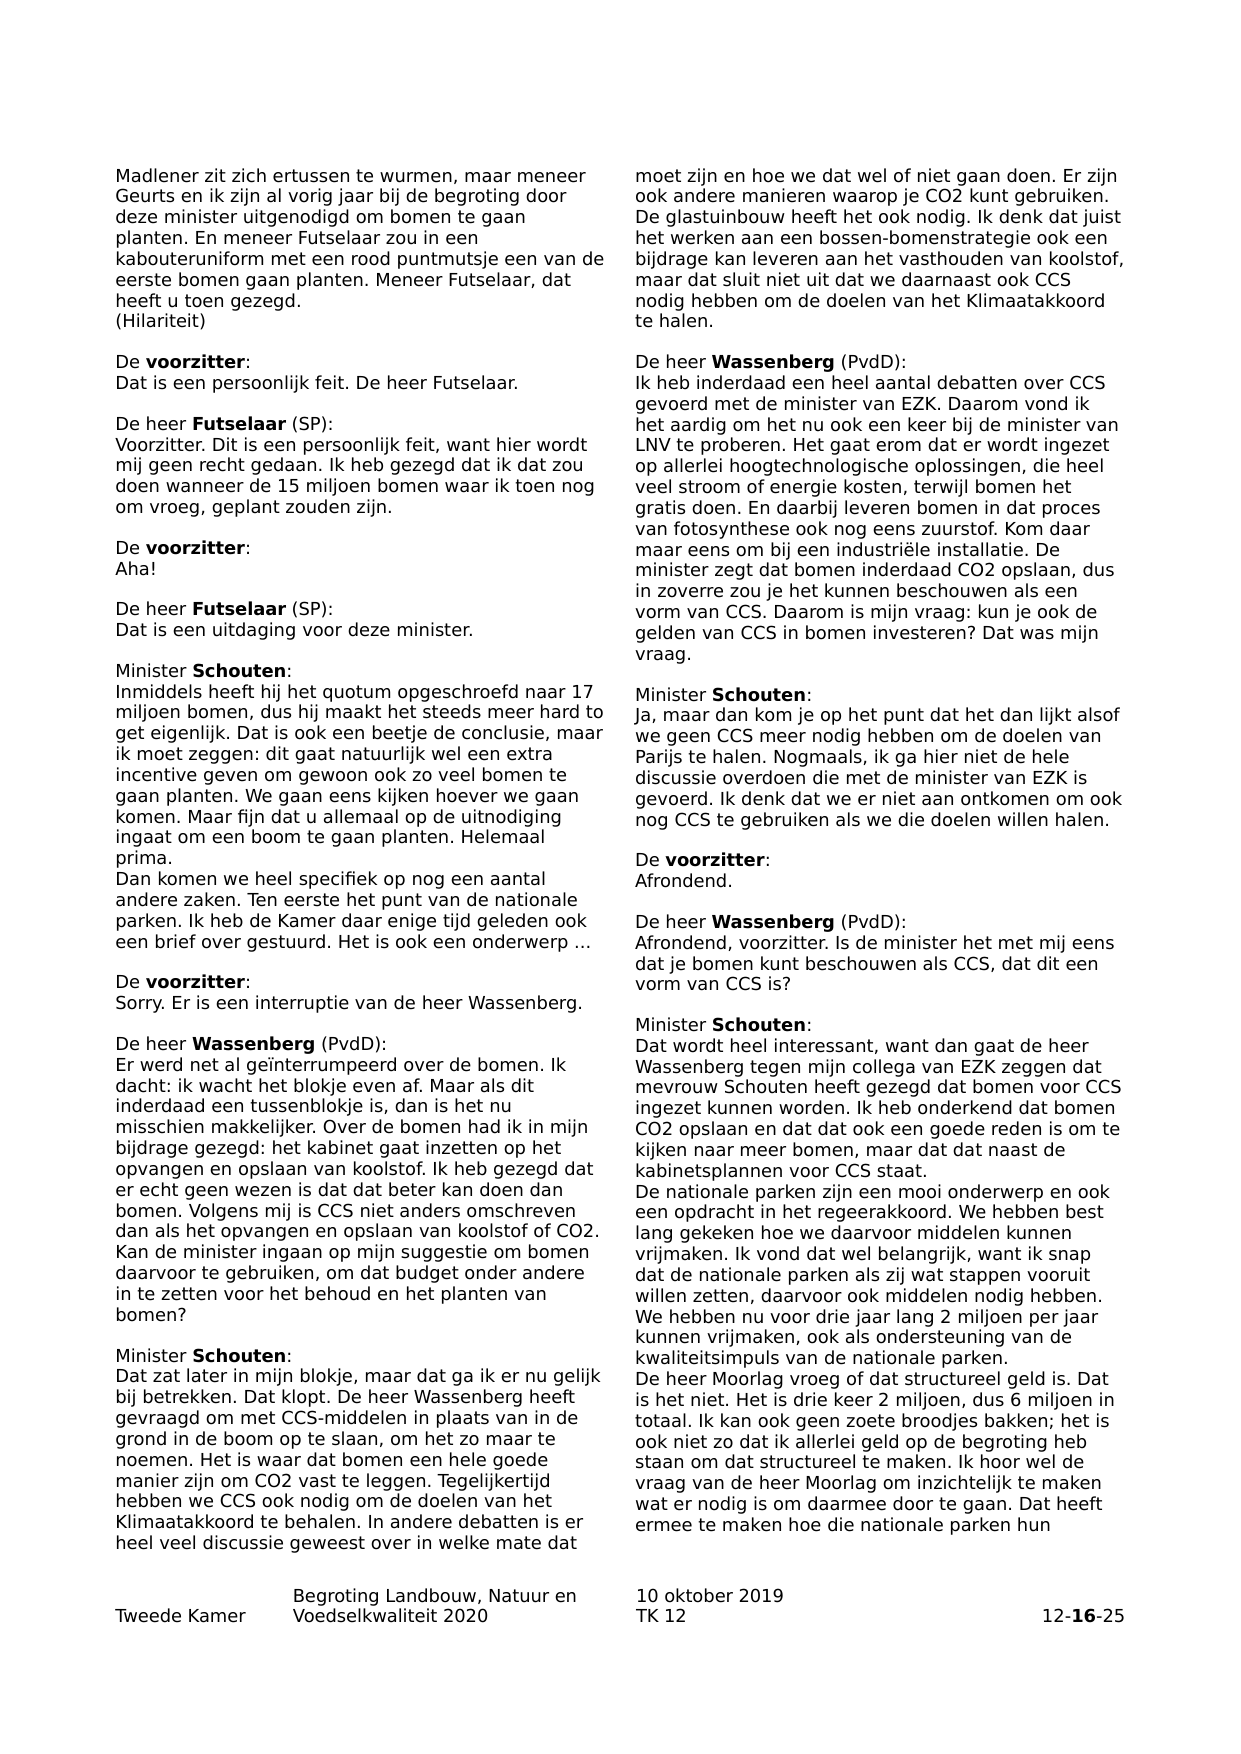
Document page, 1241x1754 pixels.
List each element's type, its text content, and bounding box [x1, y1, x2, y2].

text Dat zat later in mijn blokje, maar dat ga ik er nu gelijk bij betrekken. Dat klopt. De heer Wassenberg heeft gevraagd om met CCS-middelen in plaats van in de grond in de boom op te slaan, om het zo maar te noemen. Het is waar dat bomen een hele goede manier zijn om CO2 vast te leggen. Tegelijkertijd hebben we CCS ook nodig om de doelen van het Klimaatakkoord te behalen. In andere debatten is er heel veel discussie geweest over in welke mate dat [115, 1366, 605, 1554]
text De heer Wassenberg (PvdD): [635, 352, 1125, 373]
text Inmiddels heeft hij het quotum opgeschroefd naar 17 miljoen bomen, dus hij maakt het steeds meer hard to get eigenlijk. Dat is ook een beetje de conclusie, maar ik moet zeggen: dit gaat natuurlijk wel een extra incentive geven om gewoon ook zo veel bomen te gaan planten. We gaan eens kijken hoever we gaan komen. Maar fijn dat u allemaal op de uitnodiging ingaat om een boom te gaan planten. Helemaal prima. [115, 681, 605, 869]
text Minister Schouten: [115, 661, 605, 681]
text Dat is een persoonlijk feit. De heer Futselaar. [115, 373, 605, 393]
text De heer Wassenberg (PvdD): [635, 912, 1125, 932]
text De nationale parken zijn een mooi onderwerp en ook een opdracht in het regeerakkoord. We hebben best lang gekeken hoe we daarvoor middelen kunnen vrijmaken. Ik vond dat wel belangrijk, want ik snap dat de nationale parken als zij wat stappen vooruit willen zetten, daarvoor ook middelen nodig hebben. We hebben nu voor drie jaar lang 2 miljoen per jaar kunnen vrijmaken, ook als ondersteuning van de kwaliteitsimpuls van de nationale parken. [635, 1181, 1125, 1369]
text Dat wordt heel interessant, want dan gaat de heer Wassenberg tegen mijn collega van EZK zeggen dat mevrouw Schouten heeft gezegd dat bomen voor CCS ingezet kunnen worden. Ik heb onderkend dat bomen CO2 opslaan en dat dat ook een goede reden is om te kijken naar meer bomen, maar dat dat naast de kabinetsplannen voor CCS staat. [635, 1036, 1125, 1181]
text Afrondend. [635, 871, 1125, 892]
text Minister Schouten: [635, 684, 1125, 705]
text Voorzitter. Dit is een persoonlijk feit, want hier wordt mij geen recht gedaan. Ik heb gezegd dat ik dat zou doen wanneer de 15 miljoen bomen waar ik toen nog om vroeg, geplant zouden zijn. [115, 434, 605, 518]
text Dan komen we heel specifiek op nog een aantal andere zaken. Ten eerste het punt van de nationale parken. Ik heb de Kamer daar enige tijd geleden ook een brief over gestuurd. Het is ook een onderwerp ... [115, 869, 605, 952]
text De heer Futselaar (SP): [115, 413, 605, 434]
text De heer Moorlag vroeg of dat structureel geld is. Dat is het niet. Het is drie keer 2 miljoen, dus 6 miljoen in totaal. Ik kan ook geen zoete broodjes bakken; het is ook niet zo dat ik allerlei geld op de begroting heb staan om dat structureel te maken. Ik hoor wel de vraag van de heer Moorlag om inzichtelijk te maken wat er nodig is om daarmee door te gaan. Dat heeft ermee te maken hoe die nationale parken hun [635, 1369, 1125, 1536]
text Afrondend, voorzitter. Is de minister het met mij eens dat je bomen kunt beschouwen als CCS, dat dit een vorm van CCS is? [635, 932, 1125, 995]
text Ik heb inderdaad een heel aantal debatten over CCS gevoerd met de minister van EZK. Daarom vond ik het aardig om het nu ook een keer bij de minister van LNV te proberen. Het gaat erom dat er wordt ingezet op allerlei hoogtechnologische oplossingen, die heel veel stroom of energie kosten, terwijl bomen het gratis doen. En daarbij leveren bomen in dat proces van fotosynthese ook nog eens zuurstof. Kom daar maar eens om bij een industriële installatie. De minister zegt dat bomen inderdaad CO2 opslaan, dus in zoverre zou je het kunnen beschouwen als een vorm van CCS. Daarom is mijn vraag: kun je ook de gelden van CCS in bomen investeren? Dat was mijn vraag. [635, 373, 1125, 664]
text Minister Schouten: [635, 1015, 1125, 1036]
text De voorzitter: [115, 538, 605, 558]
text Sorry. Er is een interruptie van de heer Wassenberg. [115, 993, 605, 1014]
text De heer Futselaar (SP): [115, 599, 605, 620]
text De voorzitter: [115, 972, 605, 993]
text moet zijn en hoe we dat wel of niet gaan doen. Er zijn ook andere manieren waarop je CO2 kunt gebruiken. De glastuinbouw heeft het ook nodig. Ik denk dat juist het werken aan een bossen-bomenstrategie ook een bijdrage kan leveren aan het vasthouden van koolstof, maar dat sluit niet uit dat we daarnaast ook CCS nodig hebben om de doelen van het Klimaatakkoord te halen. [635, 165, 1125, 332]
text De heer Wassenberg (PvdD): [115, 1034, 605, 1054]
text (Hilariteit) [115, 311, 605, 332]
text Dat is een uitdaging voor deze minister. [115, 620, 605, 641]
text Er werd net al geïnterrumpeerd over de bomen. Ik dacht: ik wacht het blokje even af. Maar als dit inderdaad een tussenblokje is, dan is het nu misschien makkelijker. Over de bomen had ik in mijn bijdrage gezegd: het kabinet gaat inzetten op het opvangen en opslaan van koolstof. Ik heb gezegd dat er echt geen wezen is dat dat beter kan doen dan bomen. Volgens mij is CCS niet anders omschreven dan als het opvangen en opslaan van koolstof of CO2. Kan de minister ingaan op mijn suggestie om bomen daarvoor te gebruiken, om dat budget onder andere in te zetten voor het behoud en het planten van bomen? [115, 1054, 605, 1325]
text De voorzitter: [635, 850, 1125, 871]
text De voorzitter: [115, 352, 605, 373]
text Aha! [115, 558, 605, 579]
text Minister Schouten: [115, 1345, 605, 1366]
text Ja, maar dan kom je op het punt dat het dan lijkt alsof we geen CCS meer nodig hebben om de doelen van Parijs te halen. Nogmaals, ik ga hier niet de hele discussie overdoen die met de minister van EZK is gevoerd. Ik denk dat we er niet aan ontkomen om ook nog CCS te gebruiken als we die doelen willen halen. [635, 705, 1125, 830]
text Madlener zit zich ertussen te wurmen, maar meneer Geurts en ik zijn al vorig jaar bij de begroting door deze minister uitgenodigd om bomen te gaan planten. En meneer Futselaar zou in een kabouteruniform met een rood puntmutsje een van de eerste bomen gaan planten. Meneer Futselaar, dat heeft u toen gezegd. [115, 165, 605, 311]
